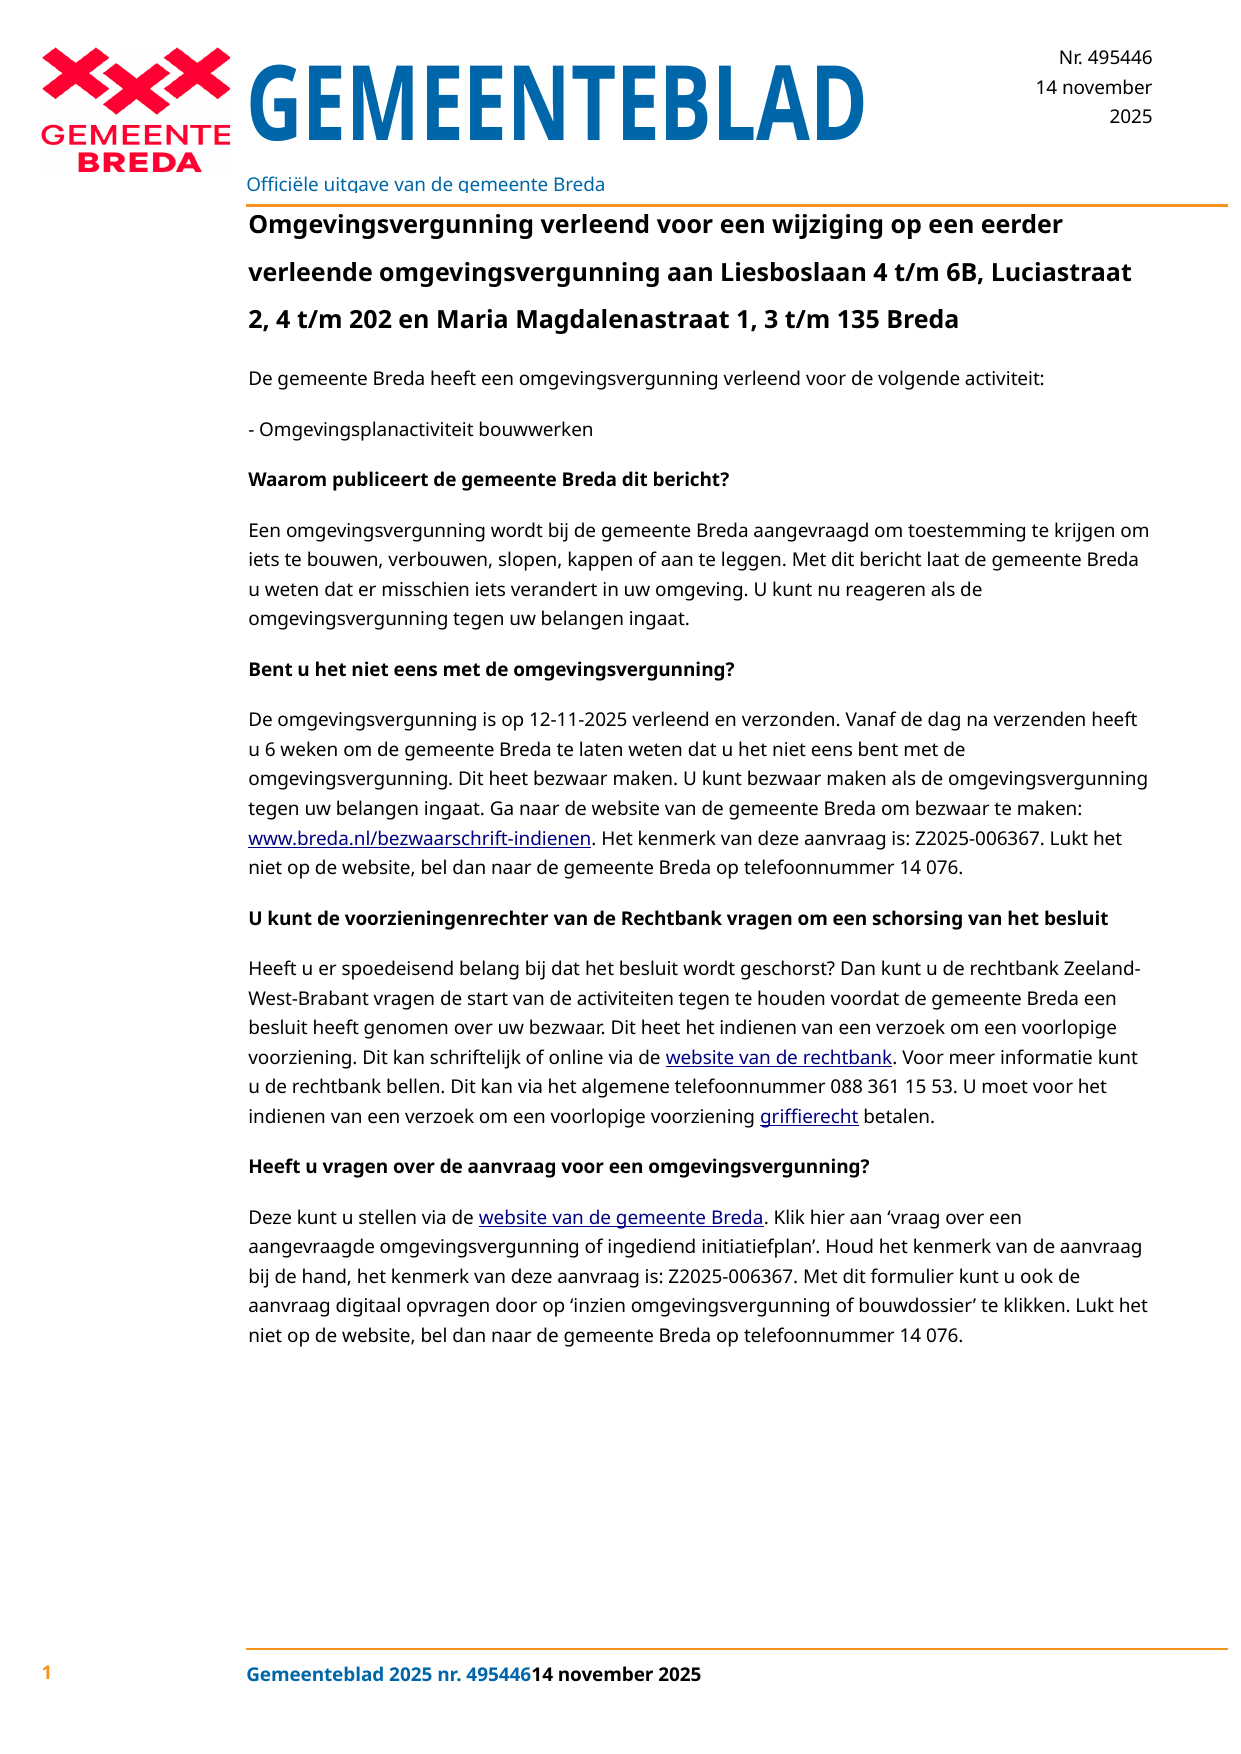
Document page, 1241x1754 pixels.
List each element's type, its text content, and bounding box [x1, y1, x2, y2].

picture [41, 47, 231, 172]
text Omgevingsvergunning verleend voor een wijziging op een eerder verleende omgevingsvergunning aan Liesboslaan 4 t/m 6B, Luciastraat 2, 4 t/m 202 en Maria Magdalenastraat 1, 3 t/m 135 Breda [248, 207, 1152, 336]
text Een omgevingsvergunning wordt bij de gemeente Breda aangevraagd om toestemming te krijgen om iets te bouwen, verbouwen, slopen, kappen of aan te leggen. Met dit bericht laat de gemeente Breda u weten dat er misschien iets verandert in uw omgeving. U kunt nu reageren als de omgevingsvergunning tegen uw belangen ingaat. [248, 517, 1152, 631]
text De gemeente Breda heeft een omgevingsvergunning verleend voor de volgende activiteit: [248, 366, 1152, 391]
text Bent u het niet eens met de omgevingsvergunning? [248, 656, 1152, 682]
text Heeft u vragen over de aanvraag voor een omgevingsvergunning? [248, 1153, 1152, 1179]
text De omgevingsvergunning is op 12-11-2025 verleend en verzonden. Vanaf de dag na verzenden heeft u 6 weken om de gemeente Breda te laten weten dat u het niet eens bent met de omgevingsvergunning. Dit heet bezwaar maken. U kunt bezwaar maken als de omgevingsvergunning tegen uw belangen ingaat. Ga naar de website van de gemeente Breda om bezwaar te maken: www.breda.nl/bezwaarschrift-indienen. Het kenmerk van deze aanvraag is: Z2025-006367. Lukt het niet op de website, bel dan naar de gemeente Breda op telefoonnummer 14 076. [248, 706, 1152, 880]
text - Omgevingsplanactiviteit bouwwerken [248, 416, 1152, 442]
text Deze kunt u stellen via de website van de gemeente Breda. Klik hier aan ‘vraag over een aangevraagde omgevingsvergunning of ingediend initiatiefplan’. Houd het kenmerk van de aanvraag bij de hand, het kenmerk van deze aanvraag is: Z2025-006367. Met dit formulier kunt u ook de aanvraag digitaal opvragen door op ‘inzien omgevingsvergunning of bouwdossier’ te klikken. Lukt het niet op de website, bel dan naar de gemeente Breda op telefoonnummer 14 076. [248, 1204, 1152, 1348]
text Waarom publiceert de gemeente Breda dit bericht? [248, 466, 1152, 492]
text U kunt de voorzieningenrechter van de Rechtbank vragen om een schorsing van het besluit [248, 905, 1152, 930]
text Heeft u er spoedeisend belang bij dat het besluit wordt geschorst? Dan kunt u de rechtbank Zeeland-West-Brabant vragen de start van de activiteiten tegen te houden voordat de gemeente Breda een besluit heeft genomen over uw bezwaar. Dit heet het indienen van een verzoek om een voorlopige voorziening. Dit kan schriftelijk of online via de website van de rechtbank. Voor meer informatie kunt u de rechtbank bellen. Dit kan via het algemene telefoonnummer 088 361 15 53. U moet voor het indienen van een verzoek om een voorlopige voorziening griffierecht betalen. [248, 955, 1152, 1129]
